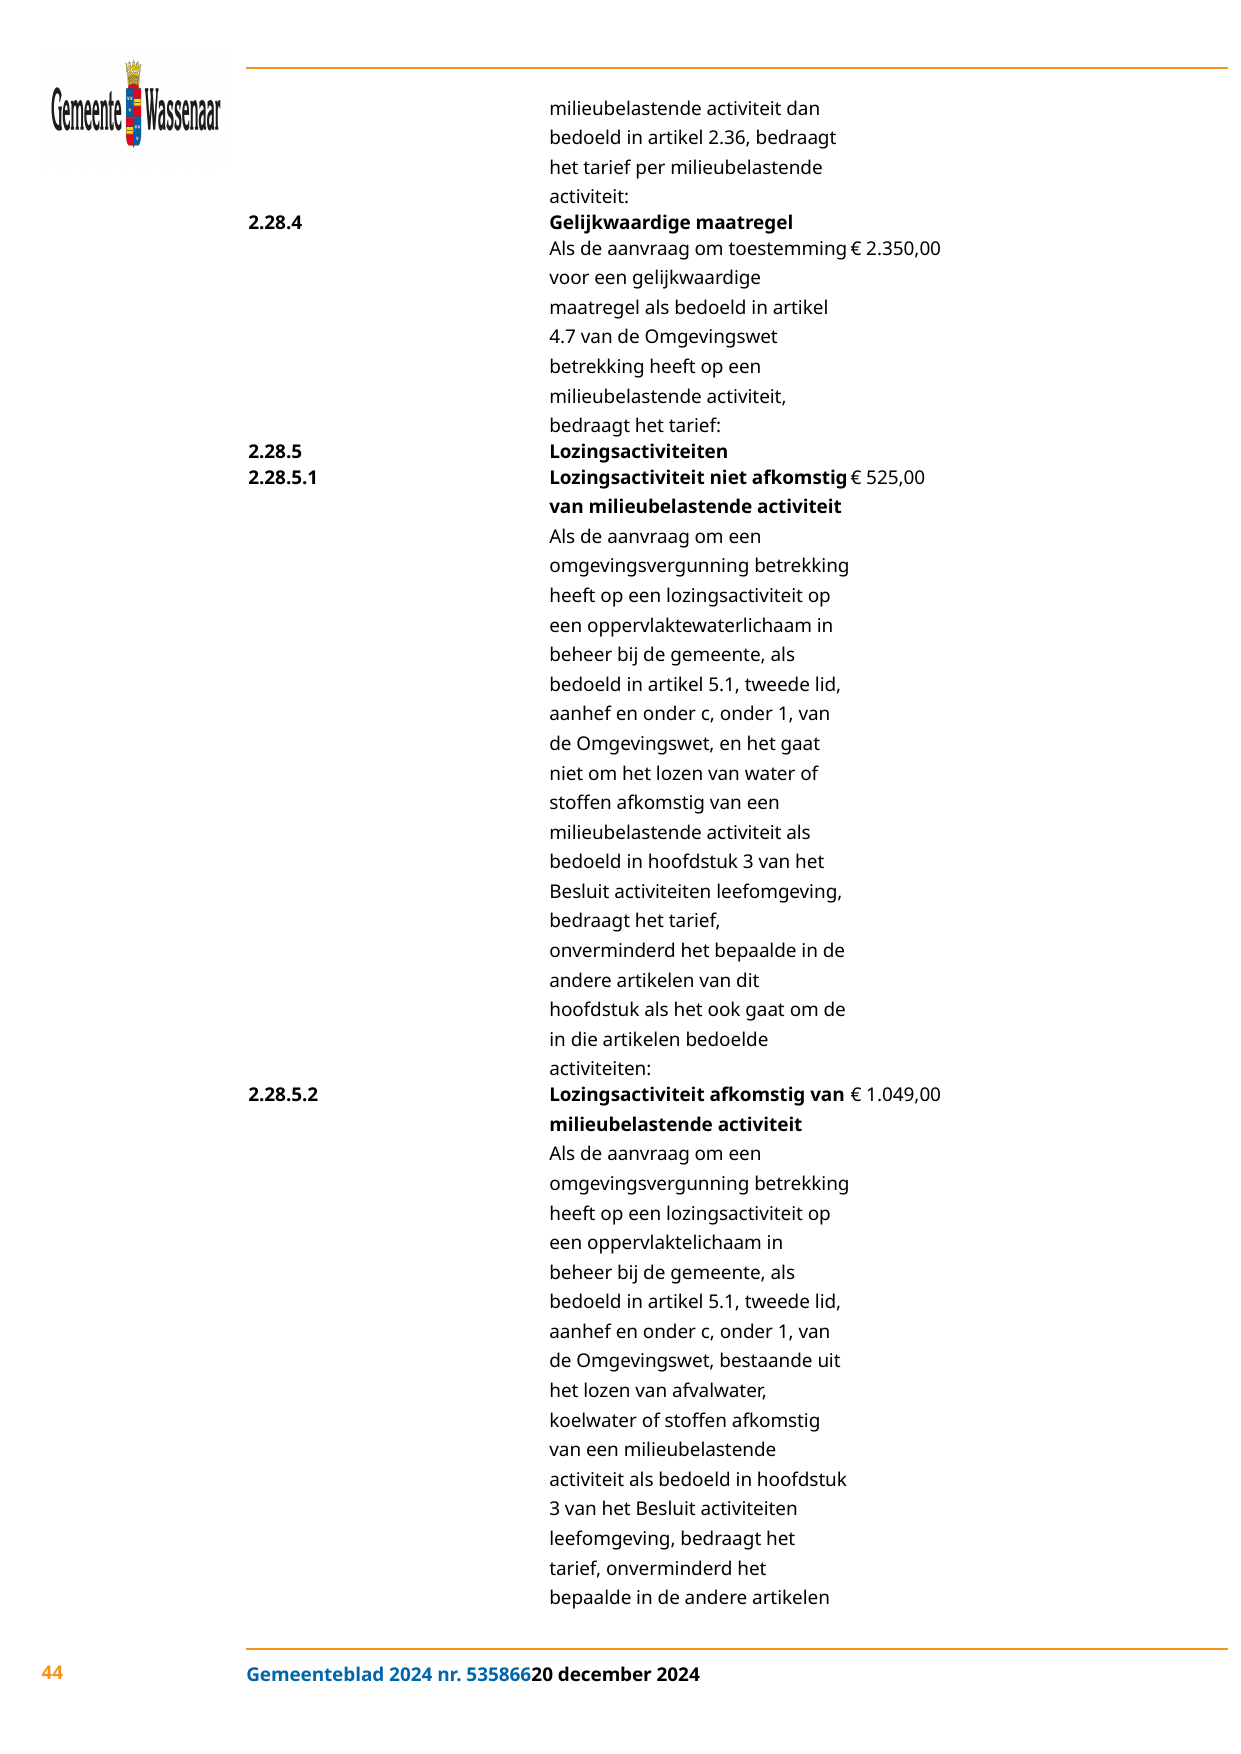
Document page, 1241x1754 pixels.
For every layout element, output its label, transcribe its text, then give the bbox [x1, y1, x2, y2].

table_cell € 1.049,00 [850, 1081, 1152, 1610]
table_cell [248, 95, 549, 209]
table_cell [850, 209, 1152, 235]
table_cell 2.28.5.1 [248, 464, 549, 1081]
table_cell milieubelastende activiteit dan bedoeld in artikel 2.36, bedraagt het tarief per milieubelastende activiteit: [549, 95, 850, 209]
table_cell € 525,00 [850, 464, 1152, 1081]
table_cell [248, 235, 549, 438]
table_cell Als de aanvraag om toestemming voor een gelijkwaardige maatregel als bedoeld in artikel 4.7 van de Omgevingswet betrekking heeft op een milieubelastende activiteit, bedraagt het tarief: [549, 235, 850, 438]
table_cell [850, 95, 1152, 209]
table_cell Lozingsactiviteiten [549, 438, 850, 464]
table_cell € 2.350,00 [850, 235, 1152, 438]
table_cell Gelijkwaardige maatregel [549, 209, 850, 235]
table_cell 2.28.4 [248, 209, 549, 235]
table_cell 2.28.5.2 [248, 1081, 549, 1610]
picture [41, 47, 231, 172]
table_cell [850, 438, 1152, 464]
table_cell Lozingsactiviteit afkomstig van milieubelastende activiteit Als de aanvraag om een omgevingsvergunning betrekking heeft op een lozingsactiviteit op een oppervlaktelichaam in beheer bij de gemeente, als bedoeld in artikel 5.1, tweede lid, aanhef en onder c, onder 1, van de Omgevingswet, bestaande uit het lozen van afvalwater, koelwater of stoffen afkomstig van een milieubelastende activiteit als bedoeld in hoofdstuk 3 van het Besluit activiteiten leefomgeving, bedraagt het tarief, onverminderd het bepaalde in de andere artikelen [549, 1081, 850, 1610]
table_cell Lozingsactiviteit niet afkomstig van milieubelastende activiteit Als de aanvraag om een omgevingsvergunning betrekking heeft op een lozingsactiviteit op een oppervlaktewaterlichaam in beheer bij de gemeente, als bedoeld in artikel 5.1, tweede lid, aanhef en onder c, onder 1, van de Omgevingswet, en het gaat niet om het lozen van water of stoffen afkomstig van een milieubelastende activiteit als bedoeld in hoofdstuk 3 van het Besluit activiteiten leefomgeving, bedraagt het tarief, onverminderd het bepaalde in de andere artikelen van dit hoofdstuk als het ook gaat om de in die artikelen bedoelde activiteiten: [549, 464, 850, 1081]
table_cell 2.28.5 [248, 438, 549, 464]
